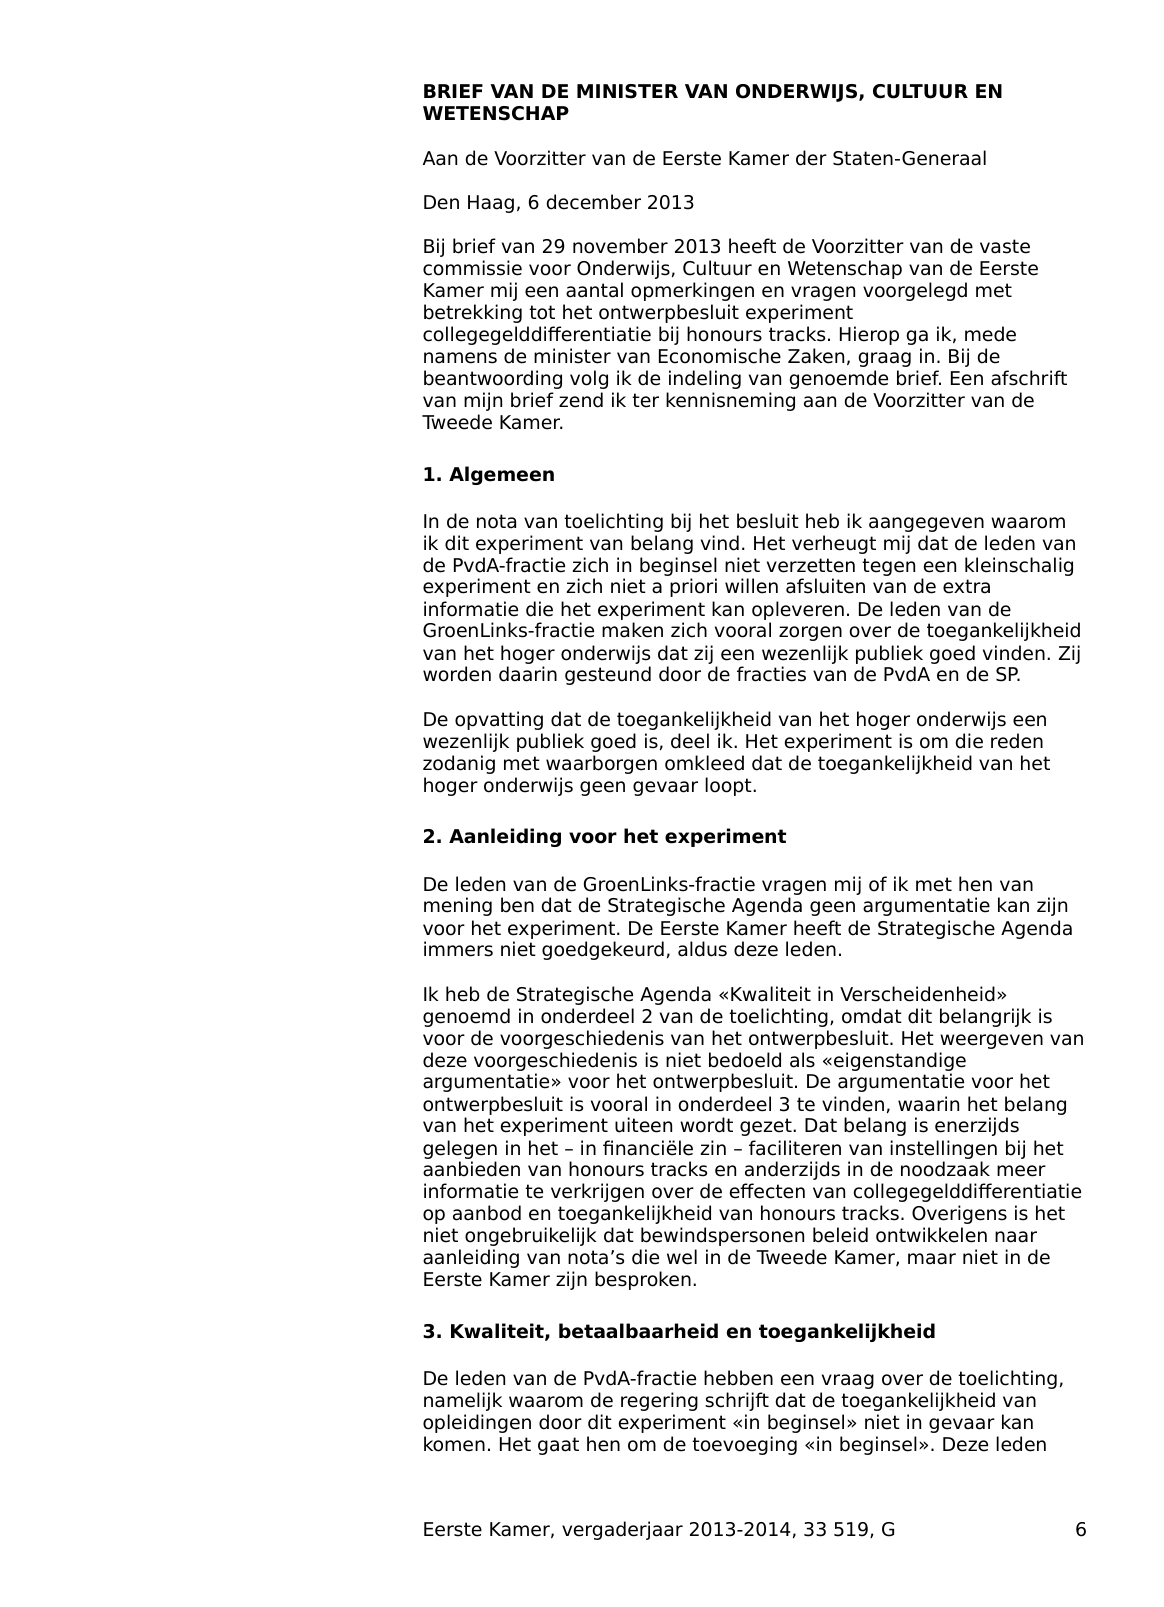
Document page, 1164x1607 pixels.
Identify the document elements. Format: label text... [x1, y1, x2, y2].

text De leden van de PvdA-fractie hebben een vraag over de toelichting, namelijk waarom de regering schrijft dat de toegankelijkheid van opleidingen door dit experiment «in beginsel» niet in gevaar kan komen. Het gaat hen om de toevoeging «in beginsel». Deze leden [422, 1368, 1087, 1456]
subtitle BRIEF VAN DE MINISTER VAN ONDERWIJS, CULTUUR EN WETENSCHAP [422, 81, 1087, 125]
text Bij brief van 29 november 2013 heeft de Voorzitter van de vaste commissie voor Onderwijs, Cultuur en Wetenschap van de Eerste Kamer mij een aantal opmerkingen en vragen voorgelegd met betrekking tot het ontwerpbesluit experiment collegegelddifferentiatie bij honours tracks. Hierop ga ik, mede namens de minister van Economische Zaken, graag in. Bij de beantwoording volg ik de indeling van genoemde brief. Een afschrift van mijn brief zend ik ter kennisneming aan de Voorzitter van de Tweede Kamer. [422, 236, 1087, 433]
text De opvatting dat de toegankelijkheid van het hoger onderwijs een wezenlijk publiek goed is, deel ik. Het experiment is om die reden zodanig met waarborgen omkleed dat de toegankelijkheid van het hoger onderwijs geen gevaar loopt. [422, 708, 1087, 796]
text Ik heb de Strategische Agenda «Kwaliteit in Verscheidenheid» genoemd in onderdeel 2 van de toelichting, omdat dit belangrijk is voor de voorgeschiedenis van het ontwerpbesluit. Het weergeven van deze voorgeschiedenis is niet bedoeld als «eigenstandige argumentatie» voor het ontwerpbesluit. De argumentatie voor het ontwerpbesluit is vooral in onderdeel 3 te vinden, waarin het belang van het experiment uiteen wordt gezet. Dat belang is enerzijds gelegen in het – in financiële zin – faciliteren van instellingen bij het aanbieden van honours tracks en anderzijds in de noodzaak meer informatie te verkrijgen over de effecten van collegegelddifferentiatie op aanbod en toegankelijkheid van honours tracks. Overigens is het niet ongebruikelijk dat bewindspersonen beleid ontwikkelen naar aanleiding van nota’s die wel in de Tweede Kamer, maar niet in de Eerste Kamer zijn besproken. [422, 983, 1087, 1291]
text De leden van de GroenLinks-fractie vragen mij of ik met hen van mening ben dat de Strategische Agenda geen argumentatie kan zijn voor het experiment. De Eerste Kamer heeft de Strategische Agenda immers niet goedgekeurd, aldus deze leden. [422, 873, 1087, 961]
text In de nota van toelichting bij het besluit heb ik aangegeven waarom ik dit experiment van belang vind. Het verheugt mij dat de leden van de PvdA-fractie zich in beginsel niet verzetten tegen een kleinschalig experiment en zich niet a priori willen afsluiten van de extra informatie die het experiment kan opleveren. De leden van de GroenLinks-fractie maken zich vooral zorgen over de toegankelijkheid van het hoger onderwijs dat zij een wezenlijk publiek goed vinden. Zij worden daarin gesteund door de fracties van de PvdA en de SP. [422, 511, 1087, 686]
text Den Haag, 6 december 2013 [422, 192, 1087, 213]
subtitle 1. Algemeen [422, 463, 1087, 486]
subtitle 2. Aanleiding voor het experiment [422, 826, 1087, 848]
text Aan de Voorzitter van de Eerste Kamer der Staten-Generaal [422, 147, 1087, 169]
subtitle 3. Kwaliteit, betaalbaarheid en toegankelijkheid [422, 1321, 1087, 1343]
